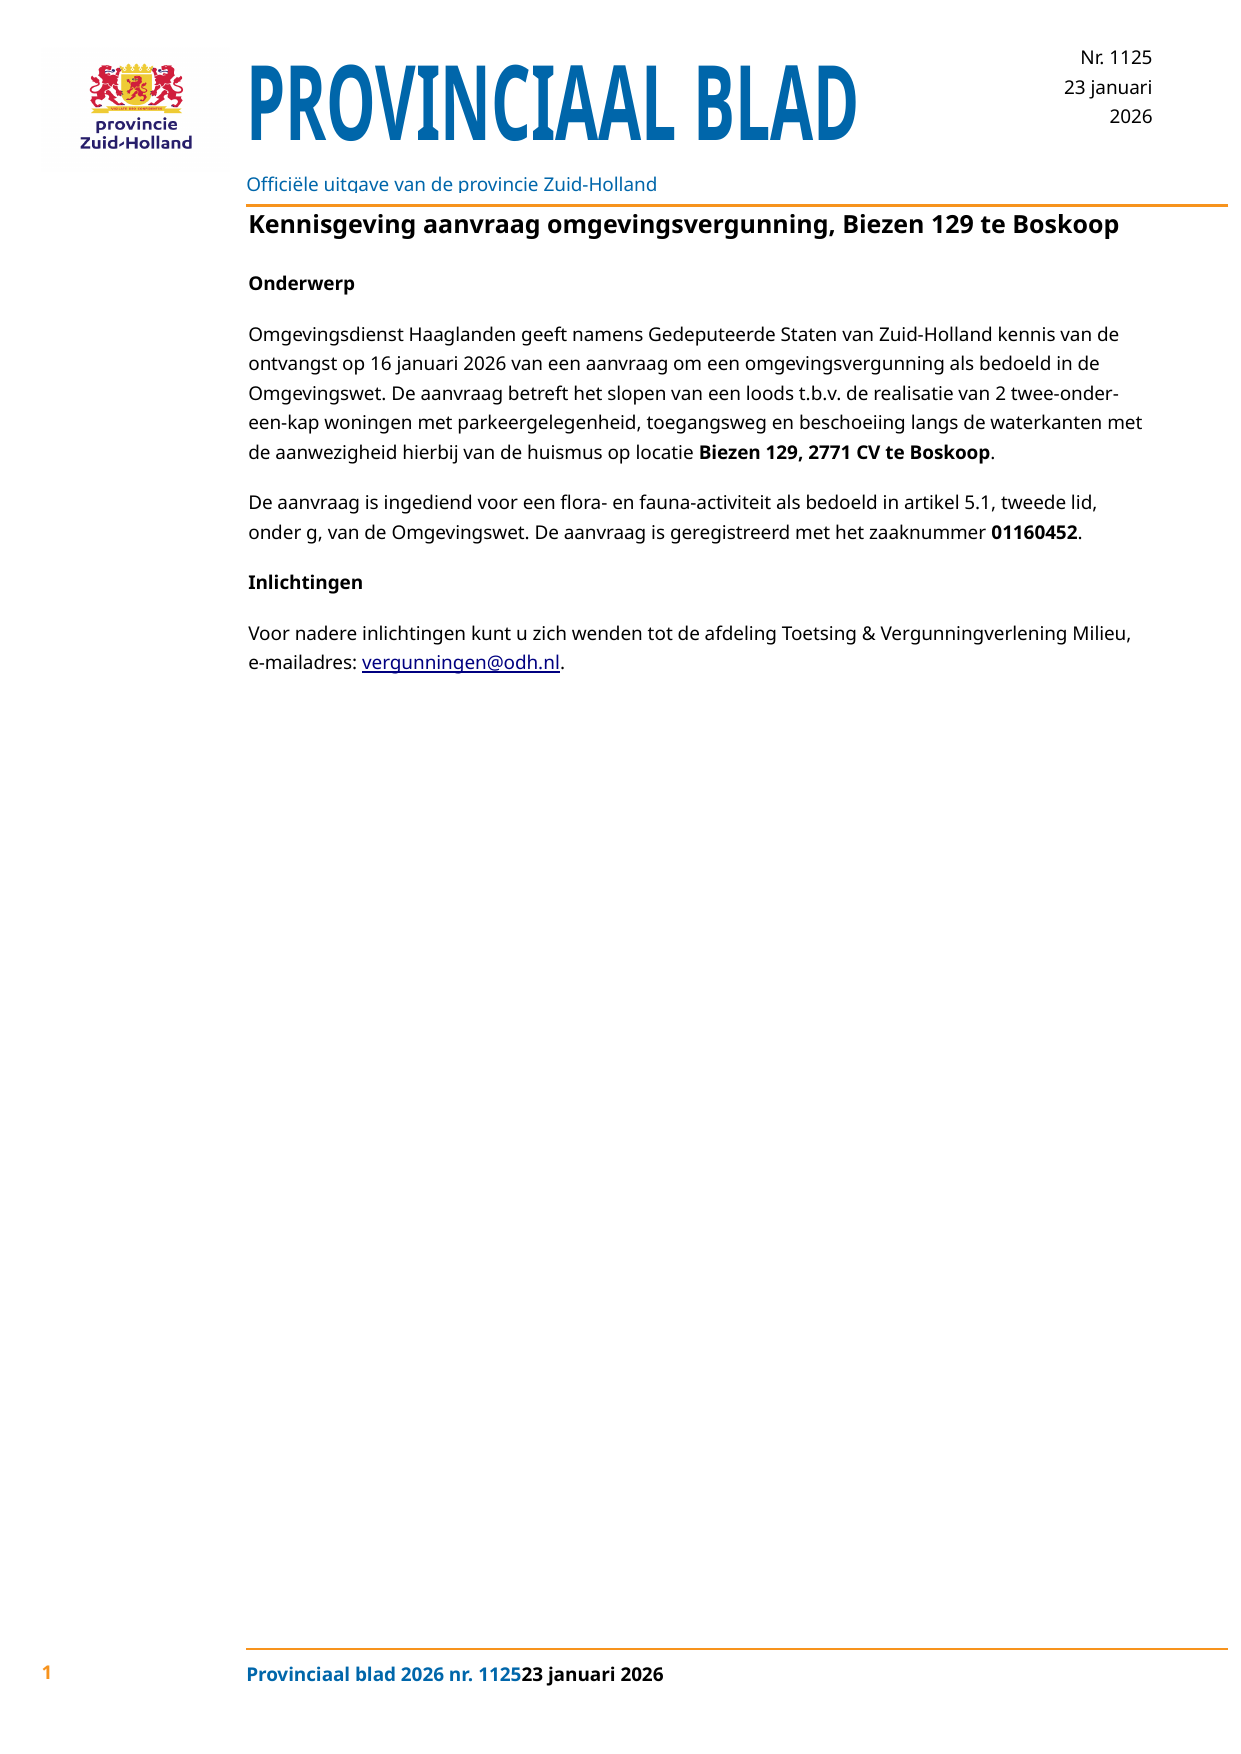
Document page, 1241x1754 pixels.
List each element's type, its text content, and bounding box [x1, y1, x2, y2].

text Onderwerp [248, 270, 1152, 296]
text Inlichtingen [248, 569, 1152, 595]
text Kennisgeving aanvraag omgevingsvergunning, Biezen 129 te Boskoop [248, 207, 1152, 241]
text Voor nadere inlichtingen kunt u zich wenden tot de afdeling Toetsing & Vergunningverlening Milieu, e-mailadres: vergunningen@odh.nl. [248, 620, 1152, 675]
text Omgevingsdienst Haaglanden geeft namens Gedeputeerde Staten van Zuid-Holland kennis van de ontvangst op 16 januari 2026 van een aanvraag om een omgevingsvergunning als bedoeld in de Omgevingswet. De aanvraag betreft het slopen van een loods t.b.v. de realisatie van 2 twee-onder-een-kap woningen met parkeergelegenheid, toegangsweg en beschoeiing langs de waterkanten met de aanwezigheid hierbij van de huismus op locatie Biezen 129, 2771 CV te Boskoop. [248, 321, 1152, 465]
text De aanvraag is ingediend voor een flora- en fauna-activiteit als bedoeld in artikel 5.1, tweede lid, onder g, van de Omgevingswet. De aanvraag is geregistreerd met het zaaknummer 01160452. [248, 489, 1152, 545]
picture [41, 47, 231, 172]
